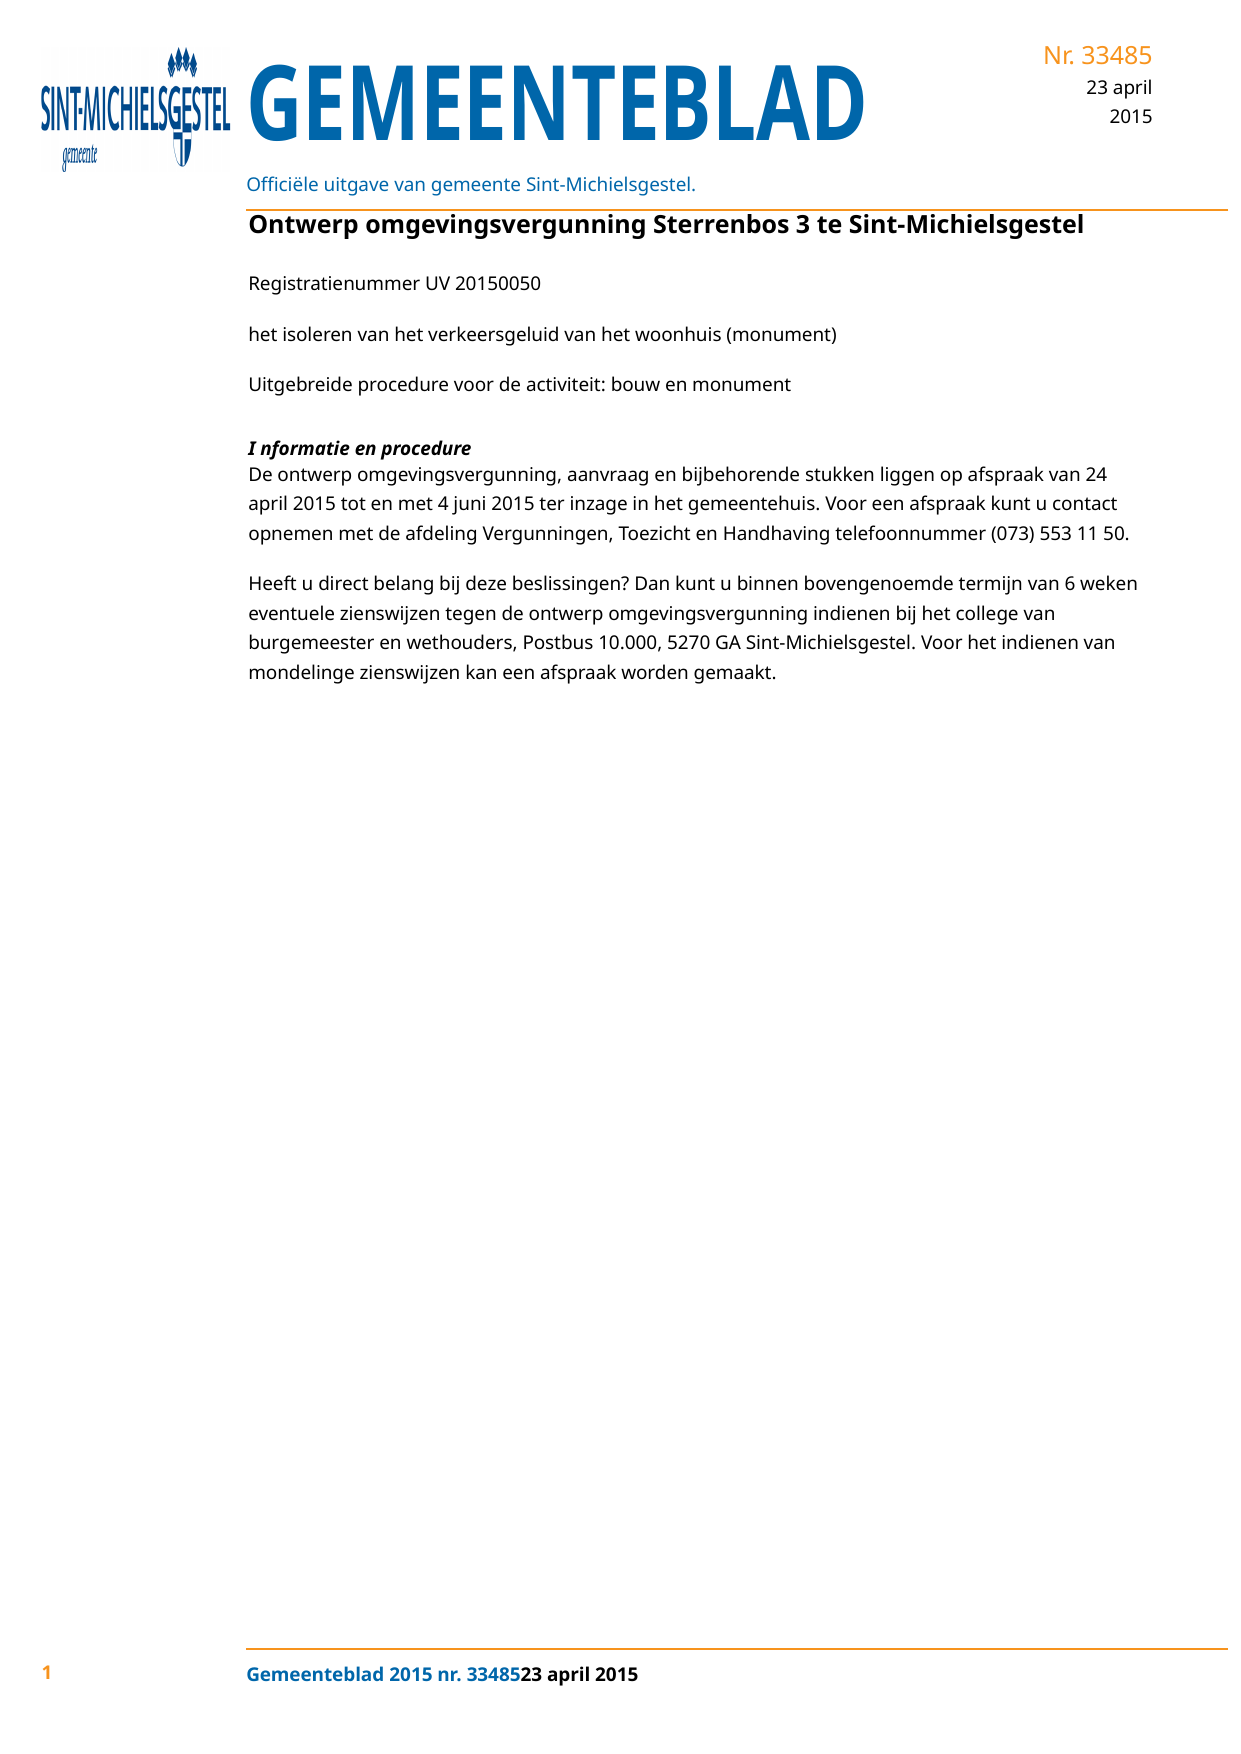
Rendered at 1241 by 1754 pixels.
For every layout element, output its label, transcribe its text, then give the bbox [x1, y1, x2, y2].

text het isoleren van het verkeersgeluid van het woonhuis (monument) [248, 321, 1152, 346]
text Heeft u direct belang bij deze beslissingen? Dan kunt u binnen bovengenoemde termijn van 6 weken eventuele zienswijzen tegen de ontwerp omgevingsvergunning indienen bij het college van burgemeester en wethouders, Postbus 10.000, 5270 GA Sint-Michielsgestel. Voor het indienen van mondelinge zienswijzen kan een afspraak worden gemaakt. [248, 570, 1152, 685]
text Ontwerp omgevingsvergunning Sterrenbos 3 te Sint-Michielsgestel [248, 211, 1152, 241]
picture [41, 47, 231, 172]
text Registratienummer UV 20150050 [248, 270, 1152, 296]
text I nformatie en procedure [248, 435, 1152, 461]
text De ontwerp omgevingsvergunning, aanvraag en bijbehorende stukken liggen op afspraak van 24 april 2015 tot en met 4 juni 2015 ter inzage in het gemeentehuis. Voor een afspraak kunt u contact opnemen met de afdeling Vergunningen, Toezicht en Handhaving telefoonnummer (073) 553 11 50. [248, 461, 1152, 546]
text Uitgebreide procedure voor de activiteit: bouw en monument [248, 371, 1152, 397]
